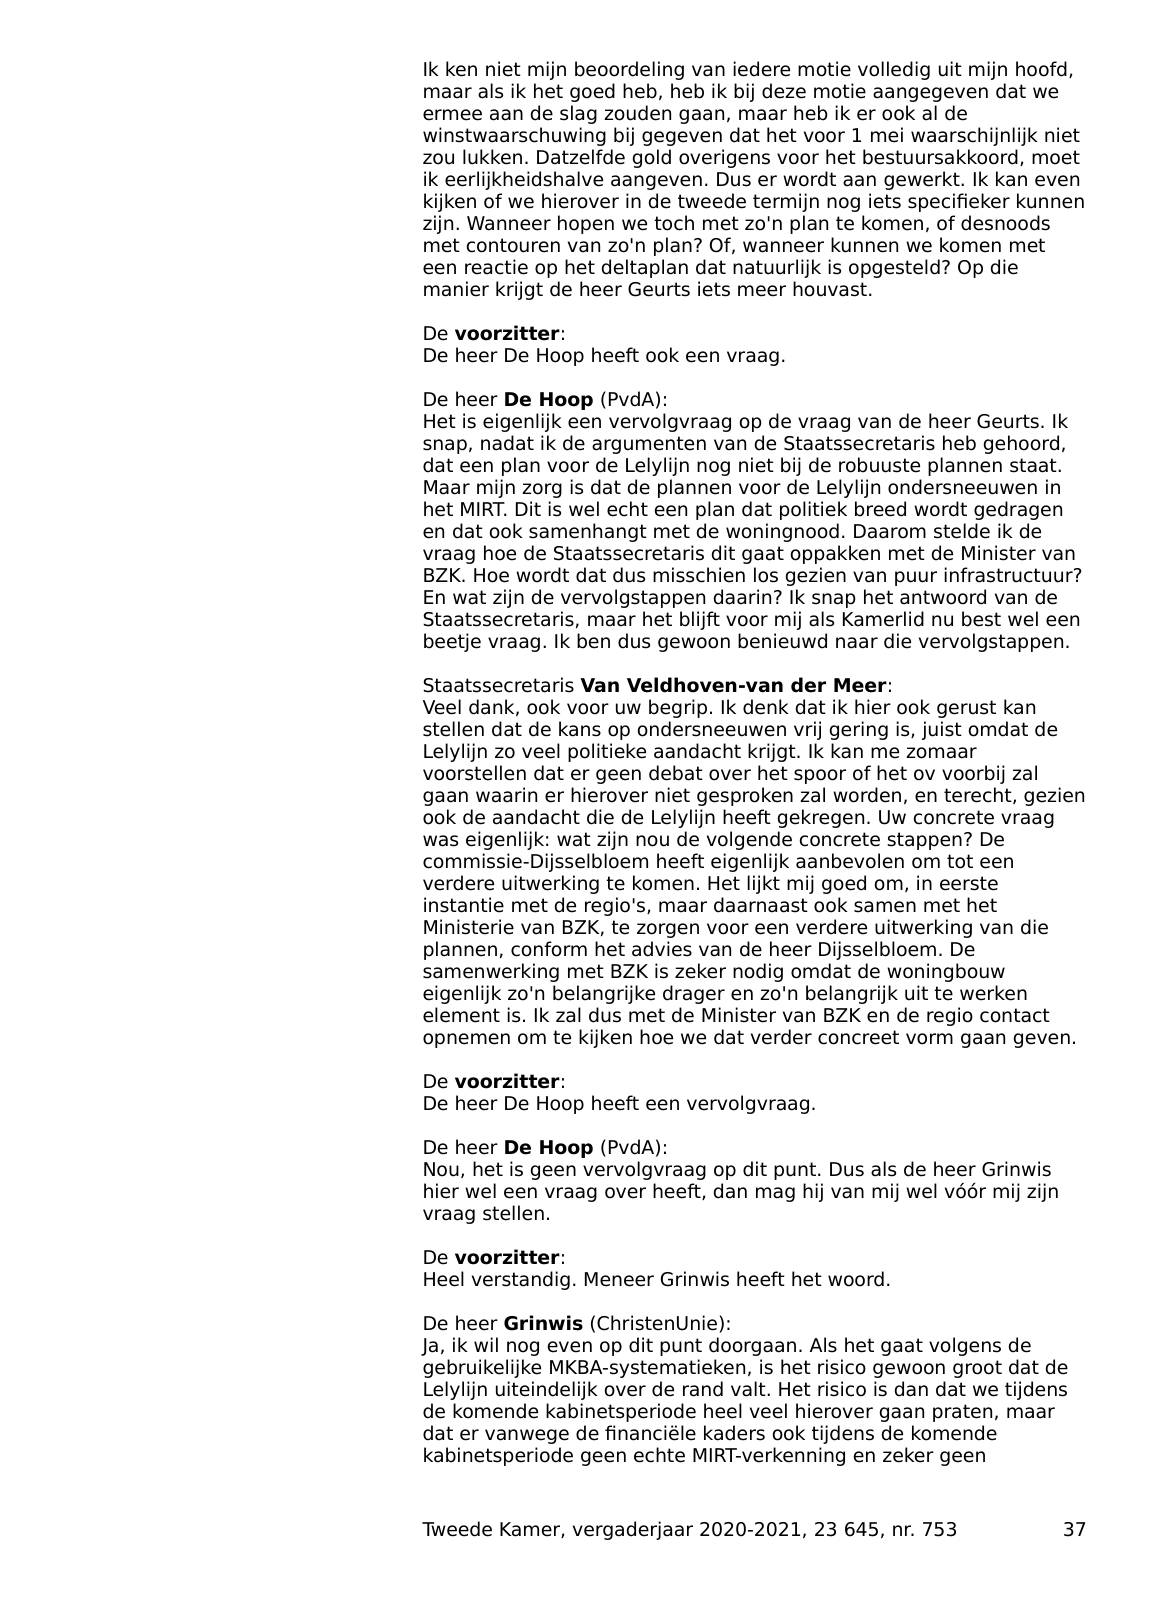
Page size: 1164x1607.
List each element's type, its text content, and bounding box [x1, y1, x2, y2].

text De heer De Hoop (PvdA): [422, 389, 1087, 411]
text Ja, ik wil nog even op dit punt doorgaan. Als het gaat volgens de gebruikelijke MKBA-systematieken, is het risico gewoon groot dat de Lelylijn uiteindelijk over de rand valt. Het risico is dan dat we tijdens de komende kabinetsperiode heel veel hierover gaan praten, maar dat er vanwege de financiële kaders ook tijdens de komende kabinetsperiode geen echte MIRT-verkenning en zeker geen [422, 1335, 1087, 1467]
text De heer De Hoop heeft een vervolgvraag. [422, 1093, 1087, 1115]
text Ik ken niet mijn beoordeling van iedere motie volledig uit mijn hoofd, maar als ik het goed heb, heb ik bij deze motie aangegeven dat we ermee aan de slag zouden gaan, maar heb ik er ook al de winstwaarschuwing bij gegeven dat het voor 1 mei waarschijnlijk niet zou lukken. Datzelfde gold overigens voor het bestuursakkoord, moet ik eerlijkheidshalve aangeven. Dus er wordt aan gewerkt. Ik kan even kijken of we hierover in de tweede termijn nog iets specifieker kunnen zijn. Wanneer hopen we toch met zo'n plan te komen, of desnoods met contouren van zo'n plan? Of, wanneer kunnen we komen met een reactie op het deltaplan dat natuurlijk is opgesteld? Op die manier krijgt de heer Geurts iets meer houvast. [422, 59, 1087, 301]
text Veel dank, ook voor uw begrip. Ik denk dat ik hier ook gerust kan stellen dat de kans op ondersneeuwen vrij gering is, juist omdat de Lelylijn zo veel politieke aandacht krijgt. Ik kan me zomaar voorstellen dat er geen debat over het spoor of het ov voorbij zal gaan waarin er hierover niet gesproken zal worden, en terecht, gezien ook de aandacht die de Lelylijn heeft gekregen. Uw concrete vraag was eigenlijk: wat zijn nou de volgende concrete stappen? De commissie-Dijsselbloem heeft eigenlijk aanbevolen om tot een verdere uitwerking te komen. Het lijkt mij goed om, in eerste instantie met de regio's, maar daarnaast ook samen met het Ministerie van BZK, te zorgen voor een verdere uitwerking van die plannen, conform het advies van de heer Dijsselbloem. De samenwerking met BZK is zeker nodig omdat de woningbouw eigenlijk zo'n belangrijke drager en zo'n belangrijk uit te werken element is. Ik zal dus met de Minister van BZK en de regio contact opnemen om te kijken hoe we dat verder concreet vorm gaan geven. [422, 697, 1087, 1049]
text De voorzitter: [422, 1247, 1087, 1269]
text De heer De Hoop heeft ook een vraag. [422, 345, 1087, 367]
text Het is eigenlijk een vervolgvraag op de vraag van de heer Geurts. Ik snap, nadat ik de argumenten van de Staatssecretaris heb gehoord, dat een plan voor de Lelylijn nog niet bij de robuuste plannen staat. Maar mijn zorg is dat de plannen voor de Lelylijn ondersneeuwen in het MIRT. Dit is wel echt een plan dat politiek breed wordt gedragen en dat ook samenhangt met de woningnood. Daarom stelde ik de vraag hoe de Staatssecretaris dit gaat oppakken met de Minister van BZK. Hoe wordt dat dus misschien los gezien van puur infrastructuur? En wat zijn de vervolgstappen daarin? Ik snap het antwoord van de Staatssecretaris, maar het blijft voor mij als Kamerlid nu best wel een beetje vraag. Ik ben dus gewoon benieuwd naar die vervolgstappen. [422, 411, 1087, 653]
text Staatssecretaris Van Veldhoven-van der Meer: [422, 675, 1087, 697]
text De voorzitter: [422, 323, 1087, 345]
text De heer Grinwis (ChristenUnie): [422, 1313, 1087, 1335]
text De heer De Hoop (PvdA): [422, 1137, 1087, 1159]
text Heel verstandig. Meneer Grinwis heeft het woord. [422, 1269, 1087, 1291]
text Nou, het is geen vervolgvraag op dit punt. Dus als de heer Grinwis hier wel een vraag over heeft, dan mag hij van mij wel vóór mij zijn vraag stellen. [422, 1159, 1087, 1225]
text De voorzitter: [422, 1071, 1087, 1093]
